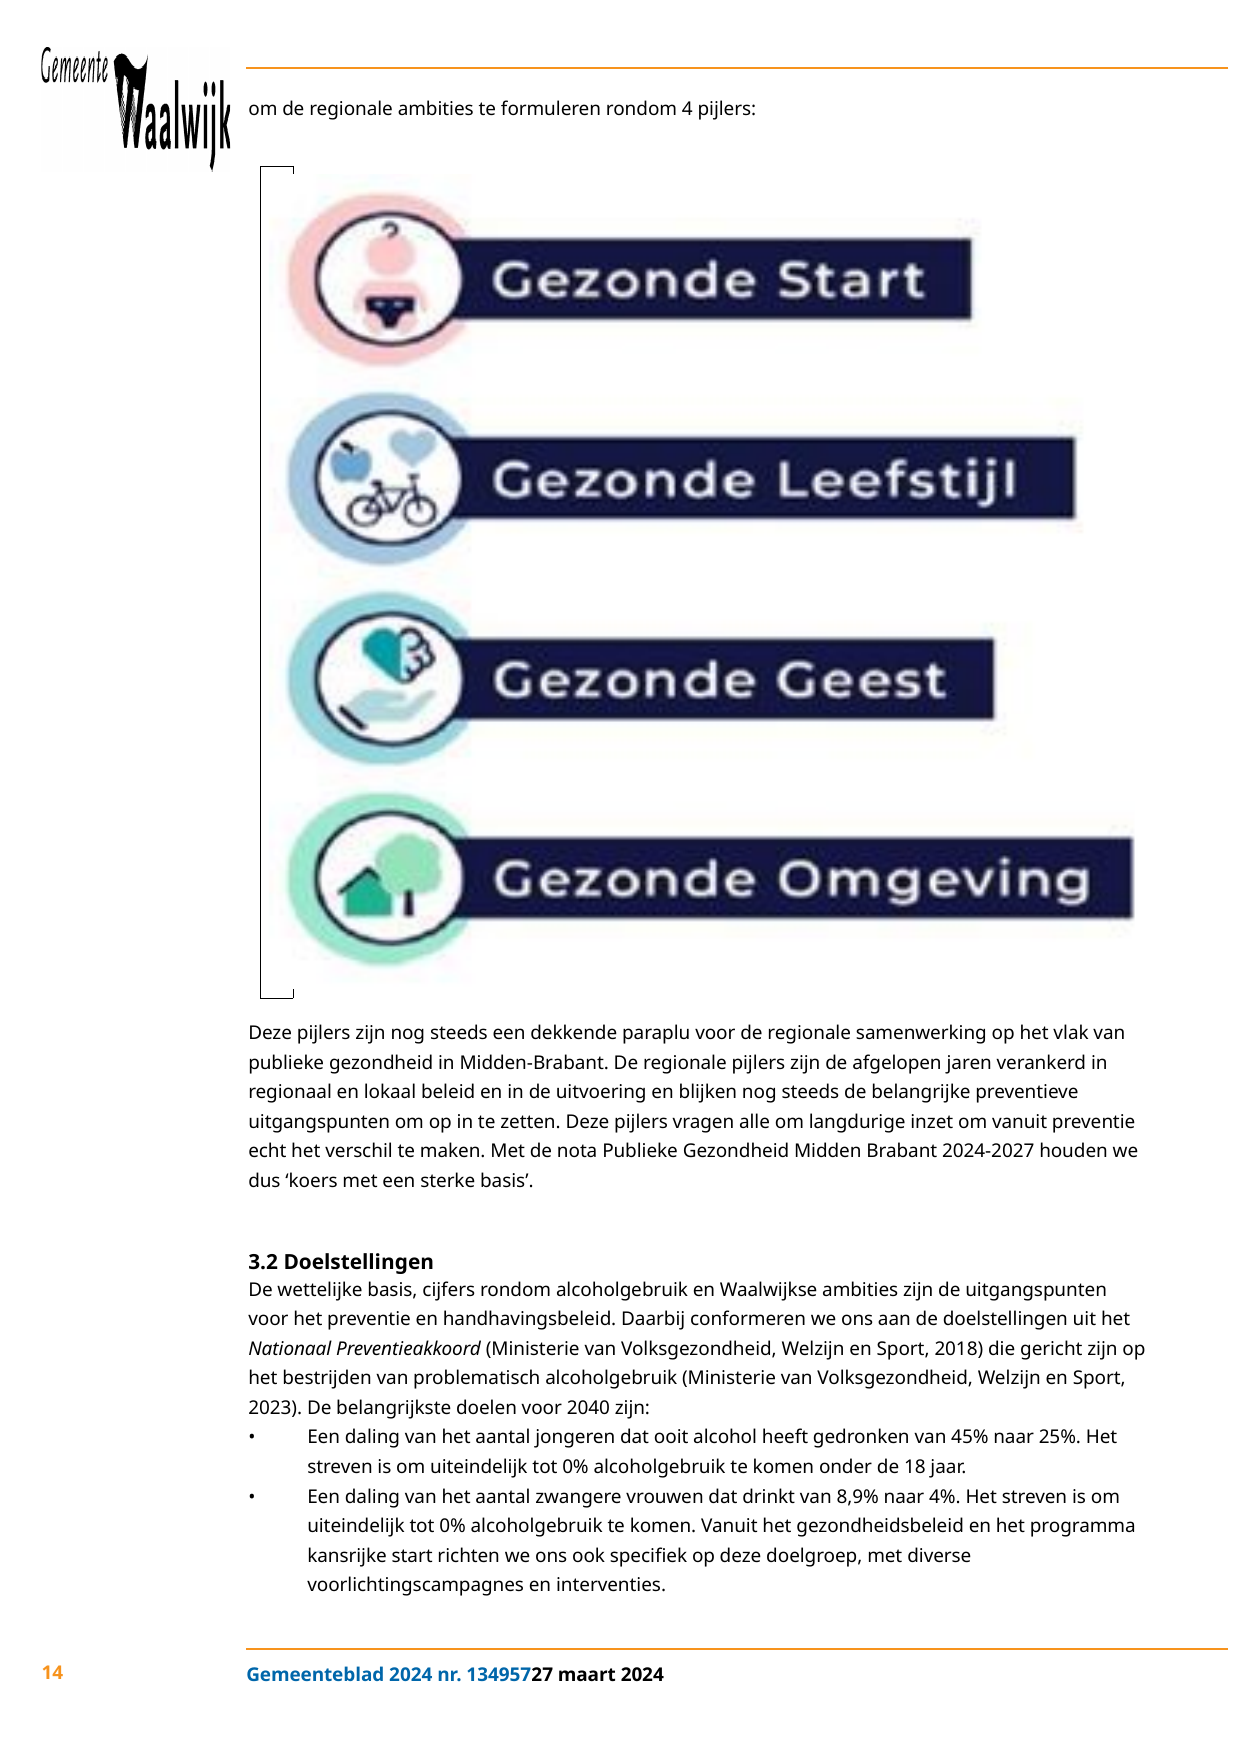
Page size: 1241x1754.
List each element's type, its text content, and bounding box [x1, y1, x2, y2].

text om de regionale ambities te formuleren rondom 4 pijlers: [248, 95, 1152, 121]
text De wettelijke basis, cijfers rondom alcoholgebruik en Waalwijkse ambities zijn de uitgangspunten voor het preventie en handhavingsbeleid. Daarbij conformeren we ons aan de doelstellingen uit het Nationaal Preventieakkoord (Ministerie van Volksgezondheid, Welzijn en Sport, 2018) die gericht zijn op het bestrijden van problematisch alcoholgebruik (Ministerie van Volksgezondheid, Welzijn en Sport, 2023). De belangrijkste doelen voor 2040 zijn: [248, 1276, 1152, 1420]
picture [268, 174, 1173, 989]
text Deze pijlers zijn nog steeds een dekkende paraplu voor de regionale samenwerking op het vlak van publieke gezondheid in Midden-Brabant. De regionale pijlers zijn de afgelopen jaren verankerd in regionaal en lokaal beleid en in de uitvoering en blijken nog steeds de belangrijke preventieve uitgangspunten om op in te zetten. Deze pijlers vragen alle om langdurige inzet om vanuit preventie echt het verschil te maken. Met de nota Publieke Gezondheid Midden Brabant 2024-2027 houden we dus ‘koers met een sterke basis’. [248, 1019, 1152, 1193]
picture [41, 47, 231, 172]
list Een daling van het aantal zwangere vrouwen dat drinkt van 8,9% naar 4%. Het streven is om uiteindelijk tot 0% alcoholgebruik te komen. Vanuit het gezondheidsbeleid en het programma kansrijke start richten we ons ook specifiek op deze doelgroep, met diverse voorlichtingscampagnes en interventies. [248, 1483, 1152, 1597]
list Een daling van het aantal jongeren dat ooit alcohol heeft gedronken van 45% naar 25%. Het streven is om uiteindelijk tot 0% alcoholgebruik te komen onder de 18 jaar. [248, 1424, 1152, 1479]
text 3.2 Doelstellingen [248, 1247, 1152, 1276]
